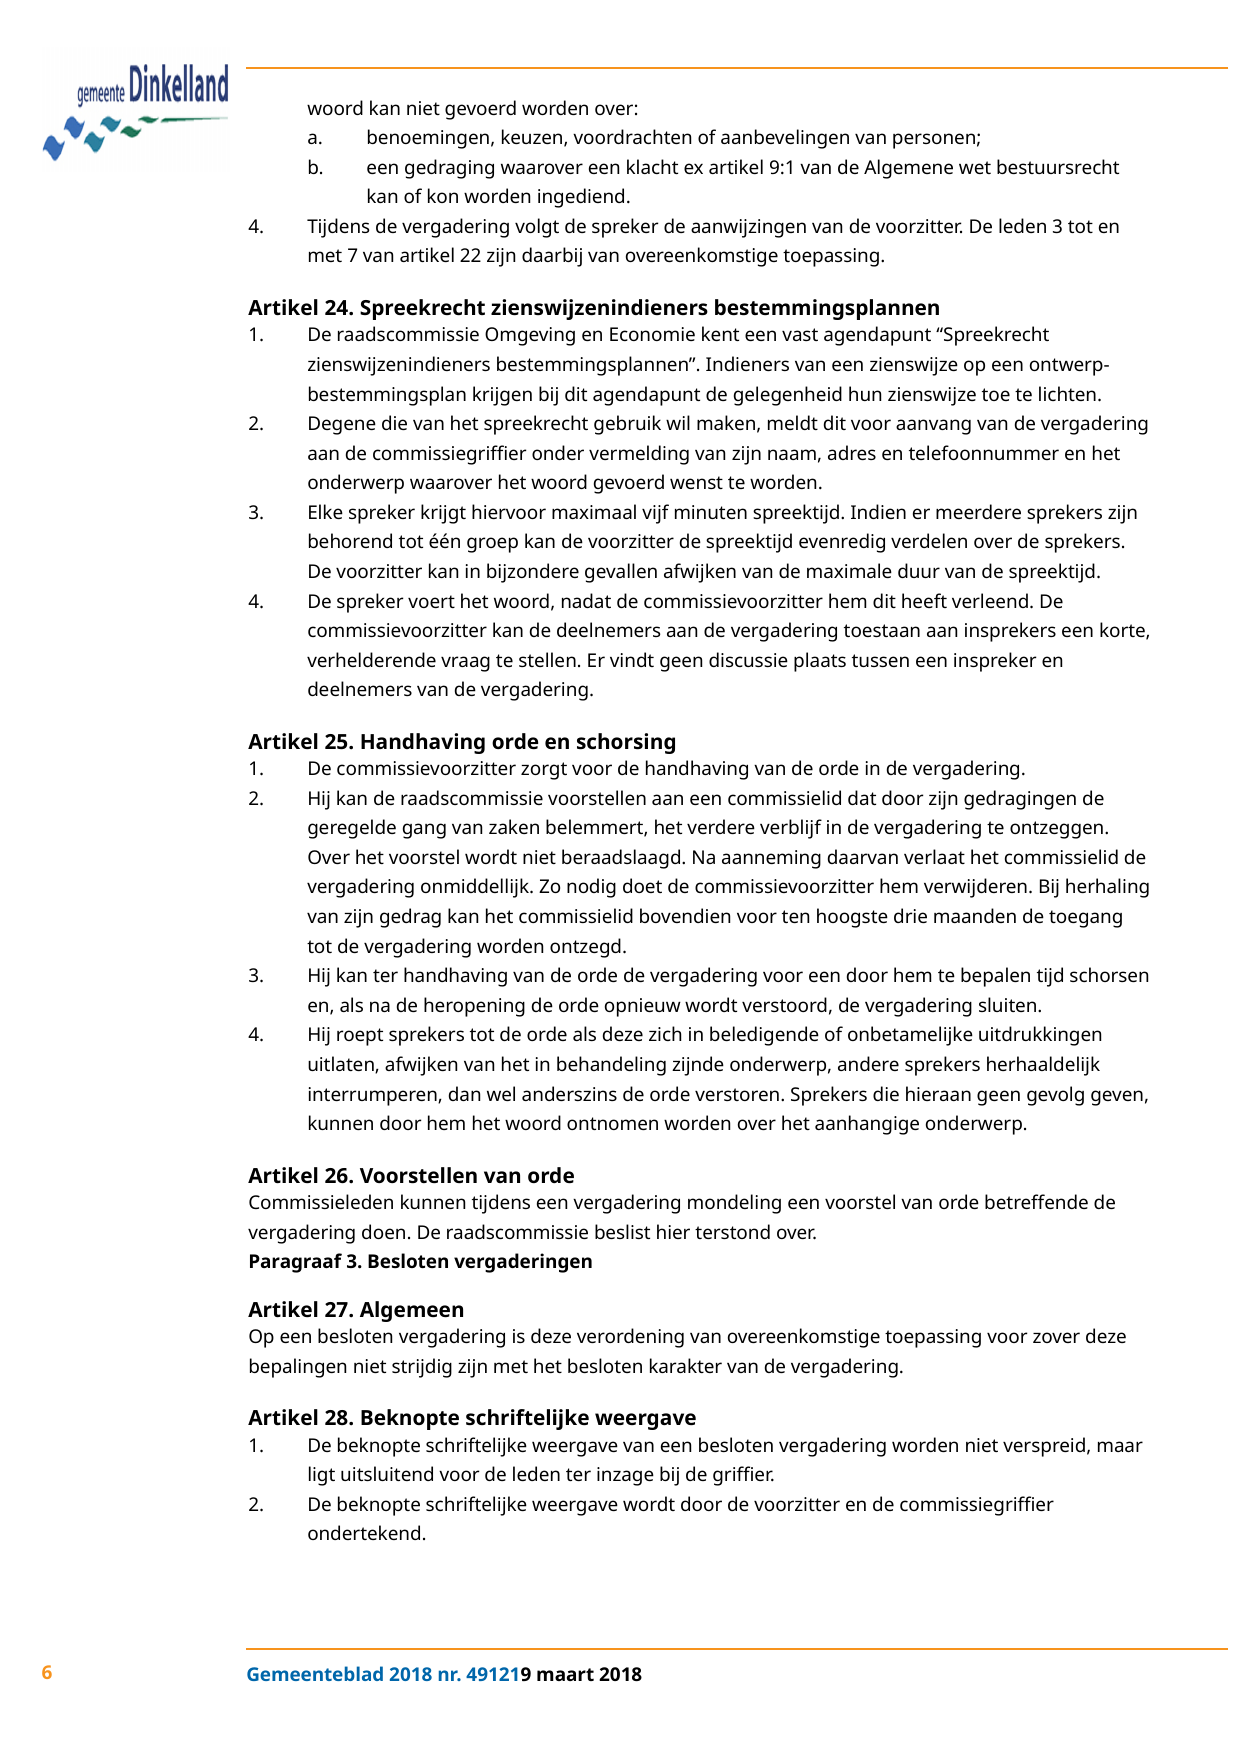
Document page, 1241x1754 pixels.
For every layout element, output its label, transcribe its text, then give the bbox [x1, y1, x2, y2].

text Paragraaf 3. Besloten vergaderingen [248, 1248, 1152, 1274]
list De beknopte schriftelijke weergave wordt door de voorzitter en de commissiegriffier ondertekend. [248, 1491, 1152, 1546]
list woord kan niet gevoerd worden over: [248, 95, 1152, 121]
list Elke spreker krijgt hiervoor maximaal vijf minuten spreektijd. Indien er meerdere sprekers zijn behorend tot één groep kan de voorzitter de spreektijd evenredig verdelen over de sprekers. De voorzitter kan in bijzondere gevallen afwijken van de maximale duur van de spreektijd. [248, 499, 1152, 584]
list Tijdens de vergadering volgt de spreker de aanwijzingen van de voorzitter. De leden 3 tot en met 7 van artikel 22 zijn daarbij van overeenkomstige toepassing. [248, 213, 1152, 268]
text Artikel 24. Spreekrecht zienswijzenindieners bestemmingsplannen [248, 293, 1152, 322]
picture [41, 47, 231, 172]
text Commissieleden kunnen tijdens een vergadering mondeling een voorstel van orde betreffende de vergadering doen. De raadscommissie beslist hier terstond over. [248, 1189, 1152, 1244]
text Artikel 26. Voorstellen van orde [248, 1161, 1152, 1189]
list Hij kan de raadscommissie voorstellen aan een commissielid dat door zijn gedragingen de geregelde gang van zaken belemmert, het verdere verblijf in de vergadering te ontzeggen. Over het voorstel wordt niet beraadslaagd. Na aanneming daarvan verlaat het commissielid de vergadering onmiddellijk. Zo nodig doet de commissievoorzitter hem verwijderen. Bij herhaling van zijn gedrag kan het commissielid bovendien voor ten hoogste drie maanden de toegang tot de vergadering worden ontzegd. [248, 785, 1152, 959]
list Hij roept sprekers tot de orde als deze zich in beledigende of onbetamelijke uitdrukkingen uitlaten, afwijken van het in behandeling zijnde onderwerp, andere sprekers herhaaldelijk interrumperen, dan wel anderszins de orde verstoren. Sprekers die hieraan geen gevolg geven, kunnen door hem het woord ontnomen worden over het aanhangige onderwerp. [248, 1022, 1152, 1136]
text Op een besloten vergadering is deze verordening van overeenkomstige toepassing voor zover deze bepalingen niet strijdig zijn met het besloten karakter van de vergadering. [248, 1323, 1152, 1379]
list benoemingen, keuzen, voordrachten of aanbevelingen van personen; [307, 124, 1152, 150]
list een gedraging waarover een klacht ex artikel 9:1 van de Algemene wet bestuursrecht kan of kon worden ingediend. [307, 154, 1152, 209]
list Degene die van het spreekrecht gebruik wil maken, meldt dit voor aanvang van de vergadering aan de commissiegriffier onder vermelding van zijn naam, adres en telefoonnummer en het onderwerp waarover het woord gevoerd wenst te worden. [248, 410, 1152, 495]
text Artikel 25. Handhaving orde en schorsing [248, 727, 1152, 755]
text Artikel 27. Algemeen [248, 1295, 1152, 1323]
list De spreker voert het woord, nadat de commissievoorzitter hem dit heeft verleend. De commissievoorzitter kan de deelnemers aan de vergadering toestaan aan insprekers een korte, verhelderende vraag te stellen. Er vindt geen discussie plaats tussen een inspreker en deelnemers van de vergadering. [248, 588, 1152, 702]
list Hij kan ter handhaving van de orde de vergadering voor een door hem te bepalen tijd schorsen en, als na de heropening de orde opnieuw wordt verstoord, de vergadering sluiten. [248, 962, 1152, 1018]
list De commissievoorzitter zorgt voor de handhaving van de orde in de vergadering. [248, 755, 1152, 781]
list De beknopte schriftelijke weergave van een besloten vergadering worden niet verspreid, maar ligt uitsluitend voor de leden ter inzage bij de griffier. [248, 1432, 1152, 1487]
list De raadscommissie Omgeving en Economie kent een vast agendapunt “Spreekrecht zienswijzenindieners bestemmingsplannen”. Indieners van een zienswijze op een ontwerp-bestemmingsplan krijgen bij dit agendapunt de gelegenheid hun zienswijze toe te lichten. [248, 322, 1152, 406]
text Artikel 28. Beknopte schriftelijke weergave [248, 1403, 1152, 1432]
